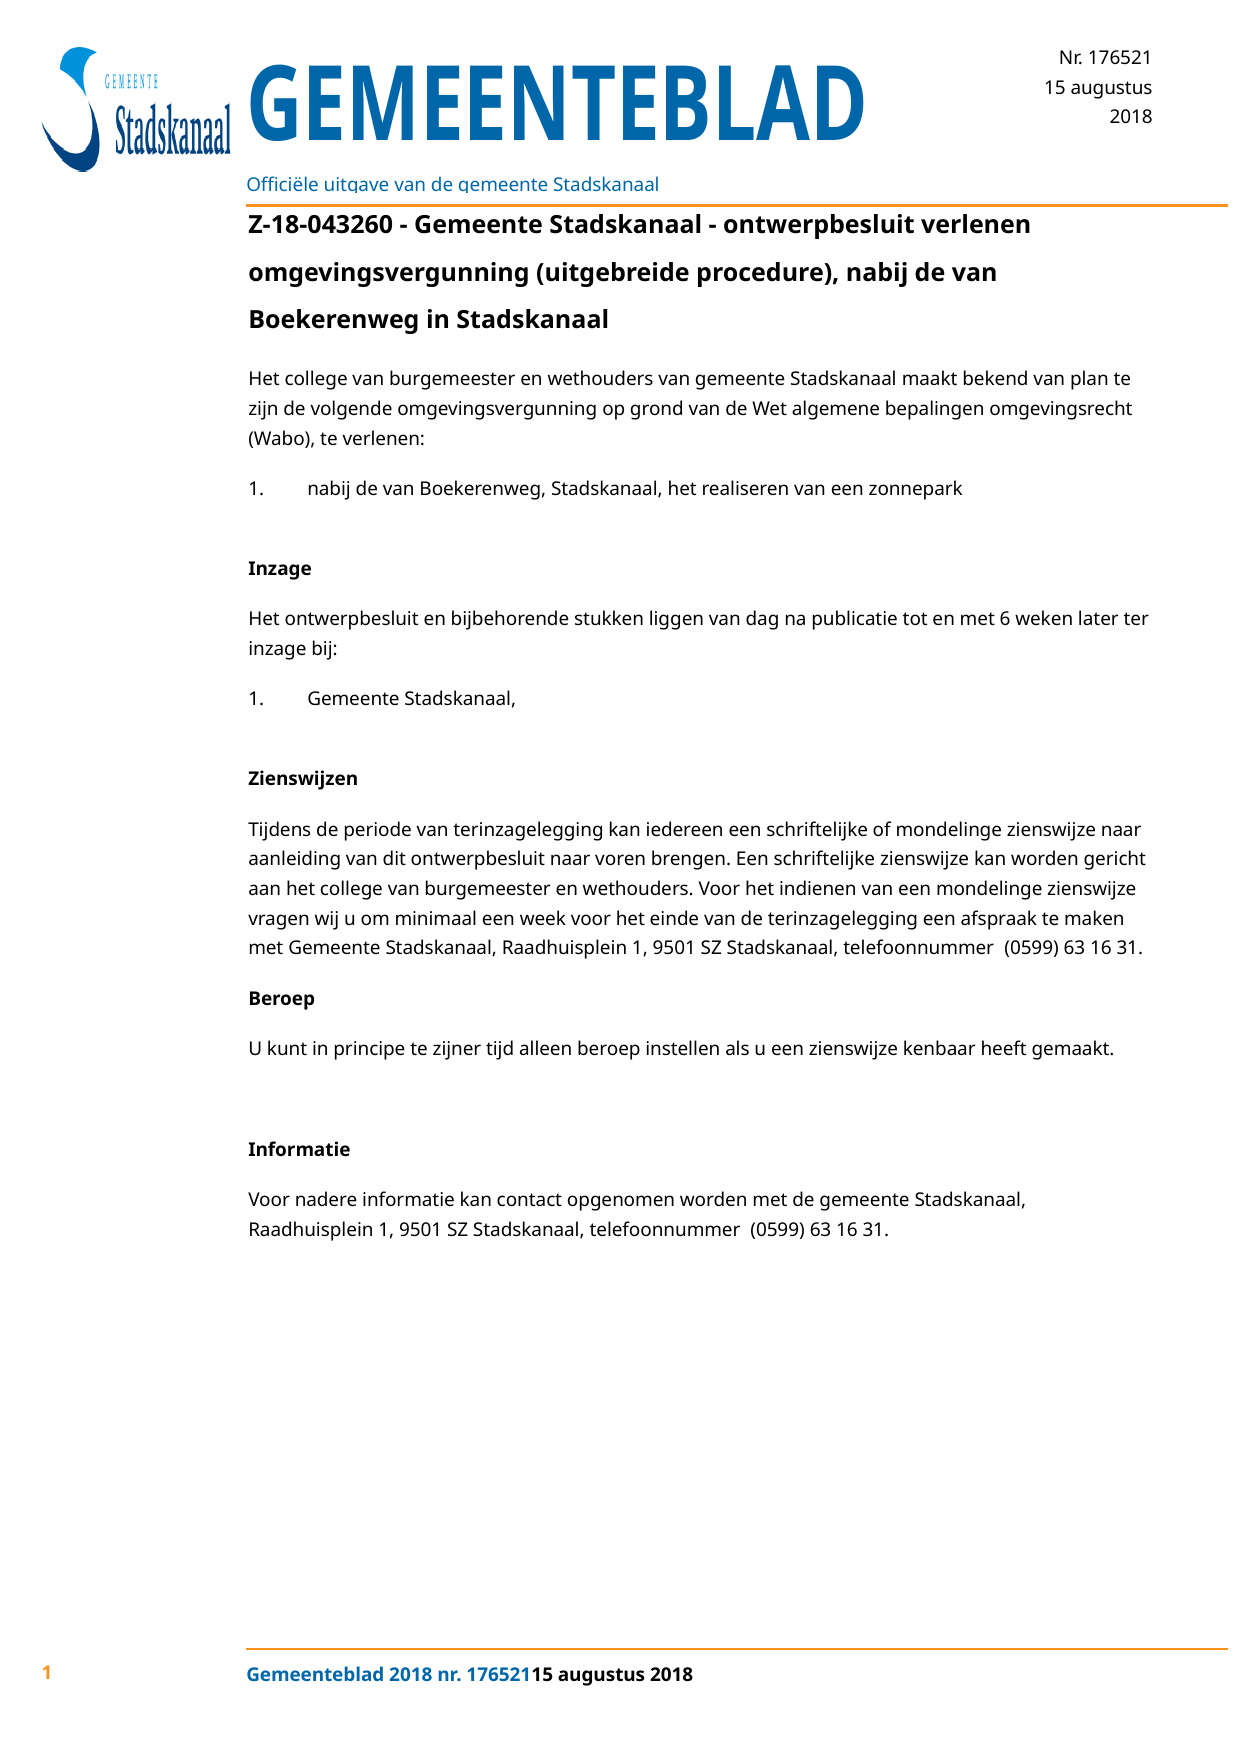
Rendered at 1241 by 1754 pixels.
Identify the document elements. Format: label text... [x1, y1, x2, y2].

picture [41, 47, 231, 172]
text Voor nadere informatie kan contact opgenomen worden met de gemeente Stadskanaal, Raadhuisplein 1, 9501 SZ Stadskanaal, telefoonnummer (0599) 63 16 31. [248, 1186, 1152, 1242]
text Het college van burgemeester en wethouders van gemeente Stadskanaal maakt bekend van plan te zijn de volgende omgevingsvergunning op grond van de Wet algemene bepalingen omgevingsrecht (Wabo), te verlenen: [248, 366, 1152, 450]
list Gemeente Stadskanaal, [248, 686, 1152, 711]
text Zienswijzen [248, 766, 1152, 791]
text Z-18-043260 - Gemeente Stadskanaal - ontwerpbesluit verlenen omgevingsvergunning (uitgebreide procedure), nabij de van Boekerenweg in Stadskanaal [248, 207, 1152, 336]
text Inzage [248, 555, 1152, 581]
list nabij de van Boekerenweg, Stadskanaal, het realiseren van een zonnepark [248, 475, 1152, 501]
text U kunt in principe te zijner tijd alleen beroep instellen als u een zienswijze kenbaar heeft gemaakt. [248, 1035, 1152, 1061]
text Informatie [248, 1136, 1152, 1162]
text Het ontwerpbesluit en bijbehorende stukken liggen van dag na publicatie tot en met 6 weken later ter inzage bij: [248, 606, 1152, 661]
text Tijdens de periode van terinzagelegging kan iedereen een schriftelijke of mondelinge zienswijze naar aanleiding van dit ontwerpbesluit naar voren brengen. Een schriftelijke zienswijze kan worden gericht aan het college van burgemeester en wethouders. Voor het indienen van een mondelinge zienswijze vragen wij u om minimaal een week voor het einde van de terinzagelegging een afspraak te maken met Gemeente Stadskanaal, Raadhuisplein 1, 9501 SZ Stadskanaal, telefoonnummer (0599) 63 16 31. [248, 816, 1152, 960]
text Beroep [248, 985, 1152, 1010]
